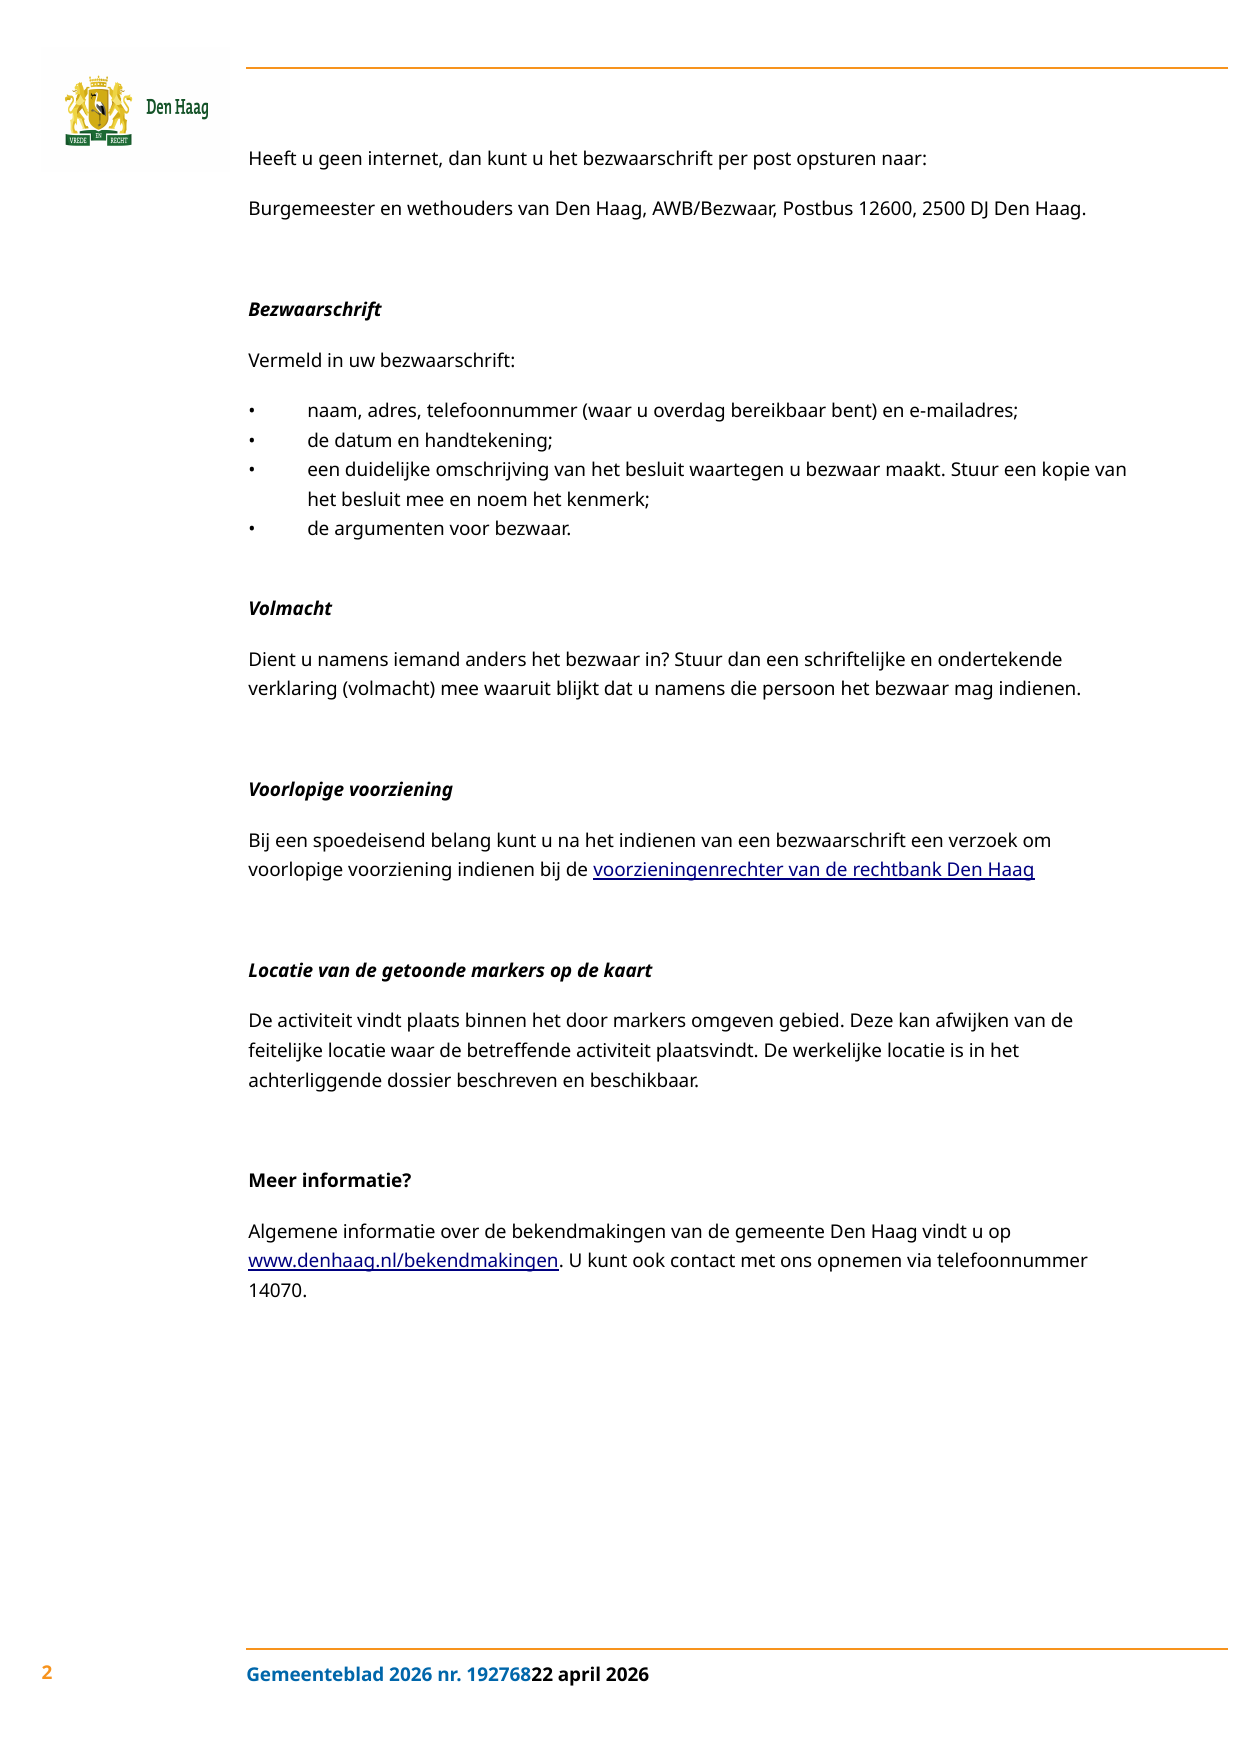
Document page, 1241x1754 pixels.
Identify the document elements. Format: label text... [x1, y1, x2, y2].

text Algemene informatie over de bekendmakingen van de gemeente Den Haag vindt u op www.denhaag.nl/bekendmakingen. U kunt ook contact met ons opnemen via telefoonnummer 14070. [248, 1218, 1152, 1303]
text Voorlopige voorziening [248, 776, 1152, 802]
text Locatie van de getoonde markers op de kaart [248, 957, 1152, 983]
text Volmacht [248, 596, 1152, 621]
text Heeft u geen internet, dan kunt u het bezwaarschrift per post opsturen naar: [248, 145, 1152, 171]
list de datum en handtekening; [248, 427, 1152, 453]
text Meer informatie? [248, 1168, 1152, 1193]
list naam, adres, telefoonnummer (waar u overdag bereikbaar bent) en e-mailadres; [248, 397, 1152, 423]
text Burgemeester en wethouders van Den Haag, AWB/Bezwaar, Postbus 12600, 2500 DJ Den Haag. [248, 196, 1152, 221]
picture [41, 47, 231, 172]
list de argumenten voor bezwaar. [248, 516, 1152, 541]
text Dient u namens iemand anders het bezwaar in? Stuur dan een schriftelijke en ondertekende verklaring (volmacht) mee waaruit blijkt dat u namens die persoon het bezwaar mag indienen. [248, 646, 1152, 701]
list een duidelijke omschrijving van het besluit waartegen u bezwaar maakt. Stuur een kopie van het besluit mee en noem het kenmerk; [248, 456, 1152, 512]
text Bij een spoedeisend belang kunt u na het indienen van een bezwaarschrift een verzoek om voorlopige voorziening indienen bij de voorzieningenrechter van de rechtbank Den Haag [248, 827, 1152, 882]
text Vermeld in uw bezwaarschrift: [248, 347, 1152, 373]
text De activiteit vindt plaats binnen het door markers omgeven gebied. Deze kan afwijken van de feitelijke locatie waar de betreffende activiteit plaatsvindt. De werkelijke locatie is in het achterliggende dossier beschreven en beschikbaar. [248, 1008, 1152, 1093]
text Bezwaarschrift [248, 296, 1152, 322]
